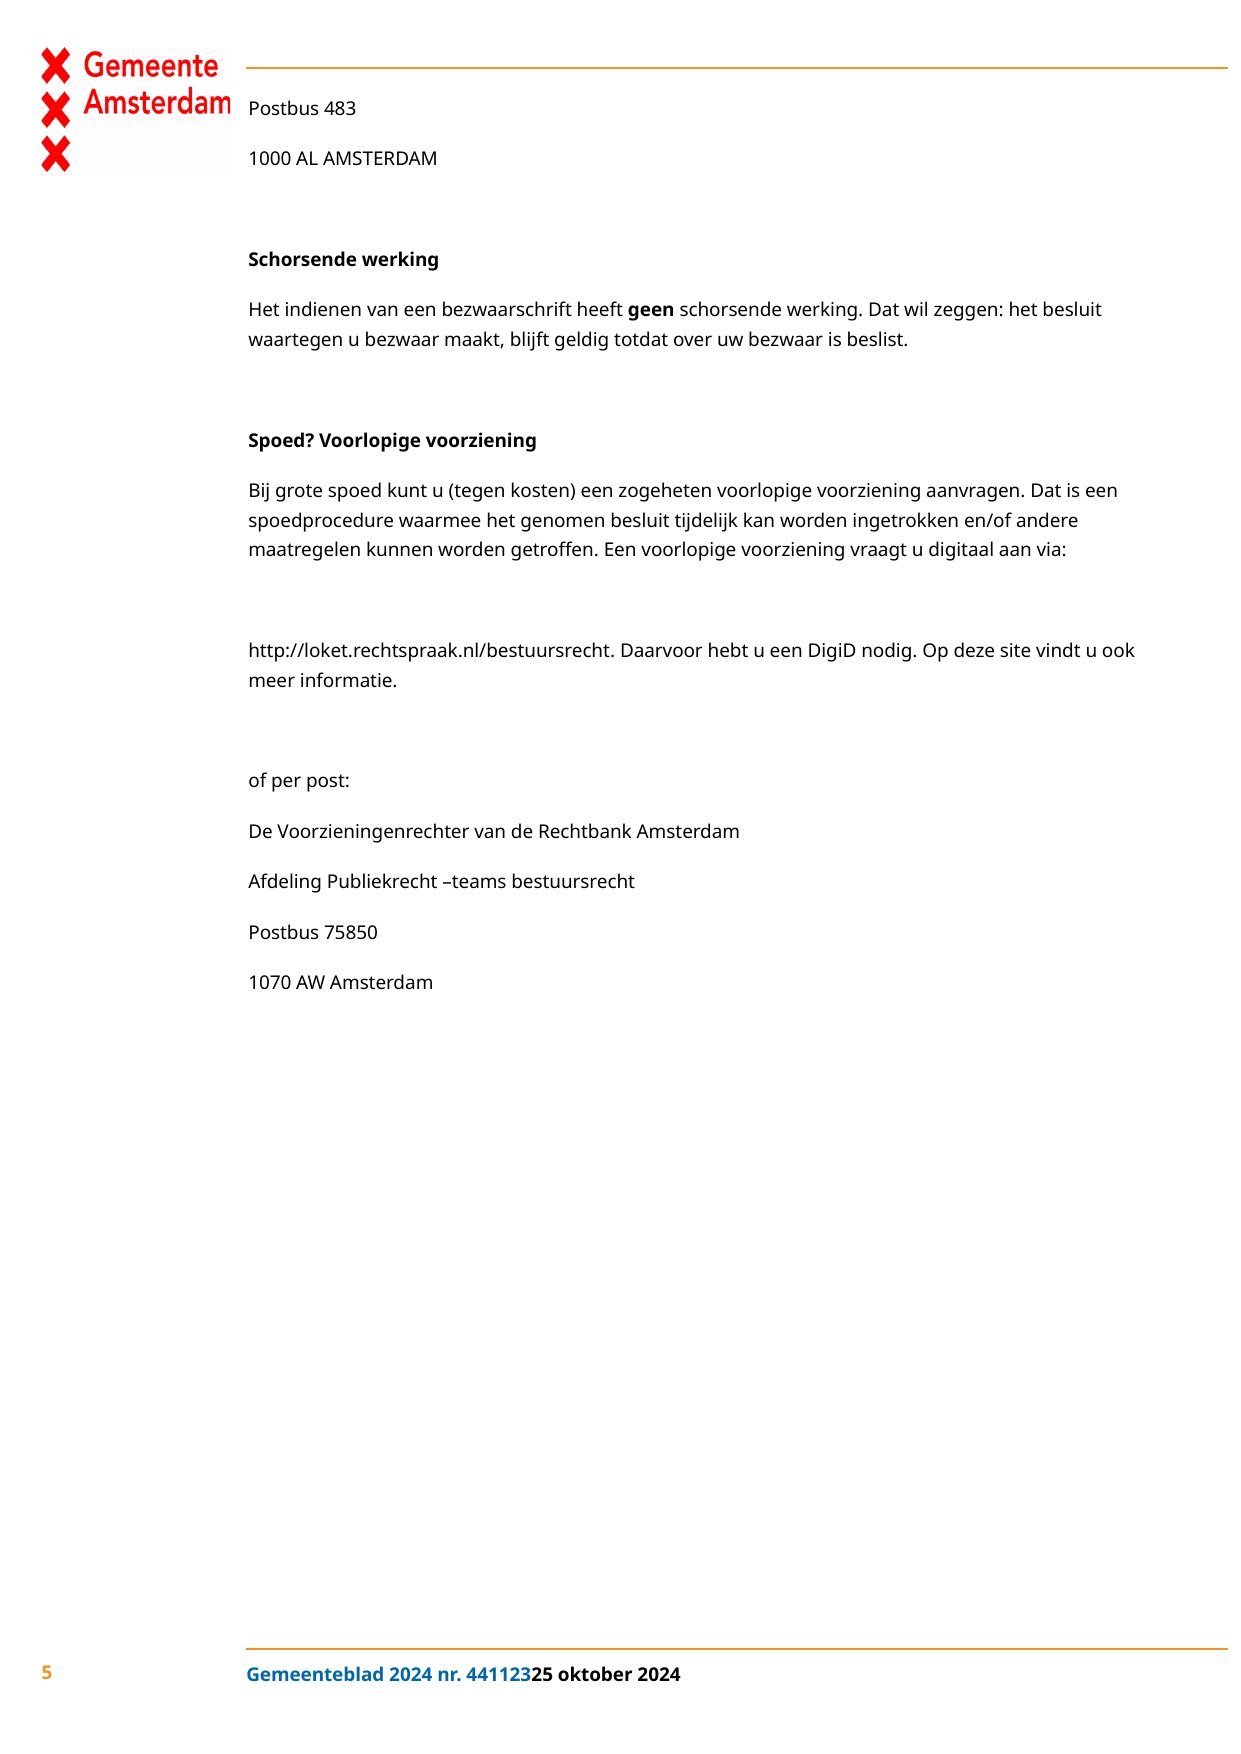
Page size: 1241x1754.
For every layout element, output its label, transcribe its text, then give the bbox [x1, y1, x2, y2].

text 1070 AW Amsterdam [248, 969, 1152, 995]
text Spoed? Voorlopige voorziening [248, 427, 1152, 453]
text of per post: [248, 768, 1152, 793]
picture [41, 47, 231, 172]
text De Voorzieningenrechter van de Rechtbank Amsterdam [248, 818, 1152, 844]
text Postbus 75850 [248, 919, 1152, 945]
text 1000 AL AMSTERDAM [248, 145, 1152, 171]
text http://loket.rechtspraak.nl/bestuursrecht. Daarvoor hebt u een DigiD nodig. Op deze site vindt u ook meer informatie. [248, 637, 1152, 693]
text Schorsende werking [248, 246, 1152, 272]
text Het indienen van een bezwaarschrift heeft geen schorsende werking. Dat wil zeggen: het besluit waartegen u bezwaar maakt, blijft geldig totdat over uw bezwaar is beslist. [248, 296, 1152, 352]
text Bij grote spoed kunt u (tegen kosten) een zogeheten voorlopige voorziening aanvragen. Dat is een spoedprocedure waarmee het genomen besluit tijdelijk kan worden ingetrokken en/of andere maatregelen kunnen worden getroffen. Een voorlopige voorziening vraagt u digitaal aan via: [248, 477, 1152, 562]
text Afdeling Publiekrecht –teams bestuursrecht [248, 868, 1152, 894]
text Postbus 483 [248, 95, 1152, 121]
